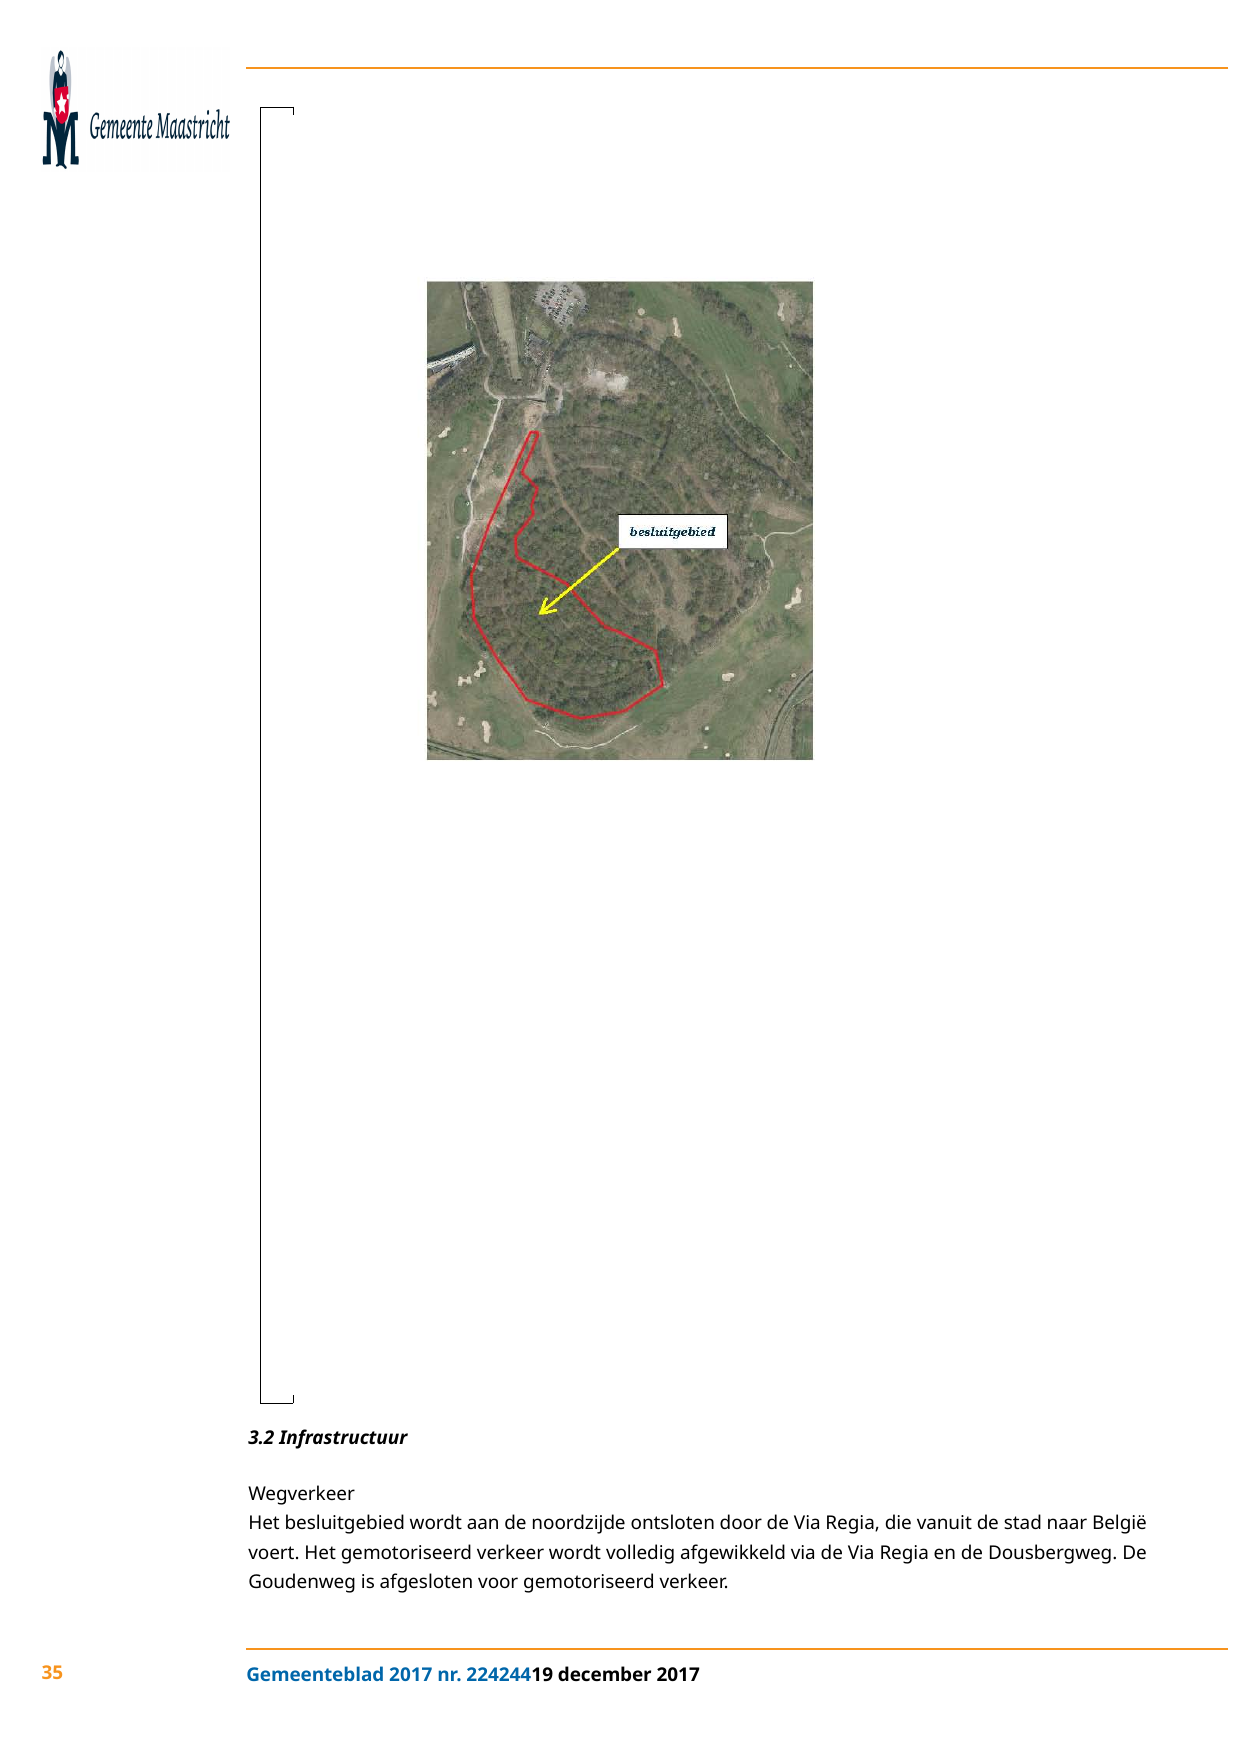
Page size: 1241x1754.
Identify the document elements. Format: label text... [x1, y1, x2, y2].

picture [41, 47, 231, 172]
text Het besluitgebied wordt aan de noordzijde ontsloten door de Via Regia, die vanuit de stad naar België voert. Het gemotoriseerd verkeer wordt volledig afgewikkeld via de Via Regia en de Dousbergweg. De Goudenweg is afgesloten voor gemotoriseerd verkeer. [248, 1509, 1152, 1594]
text 3.2 Infrastructuur [248, 1424, 1152, 1450]
picture [268, 115, 1173, 1395]
text Wegverkeer [248, 1480, 1152, 1506]
